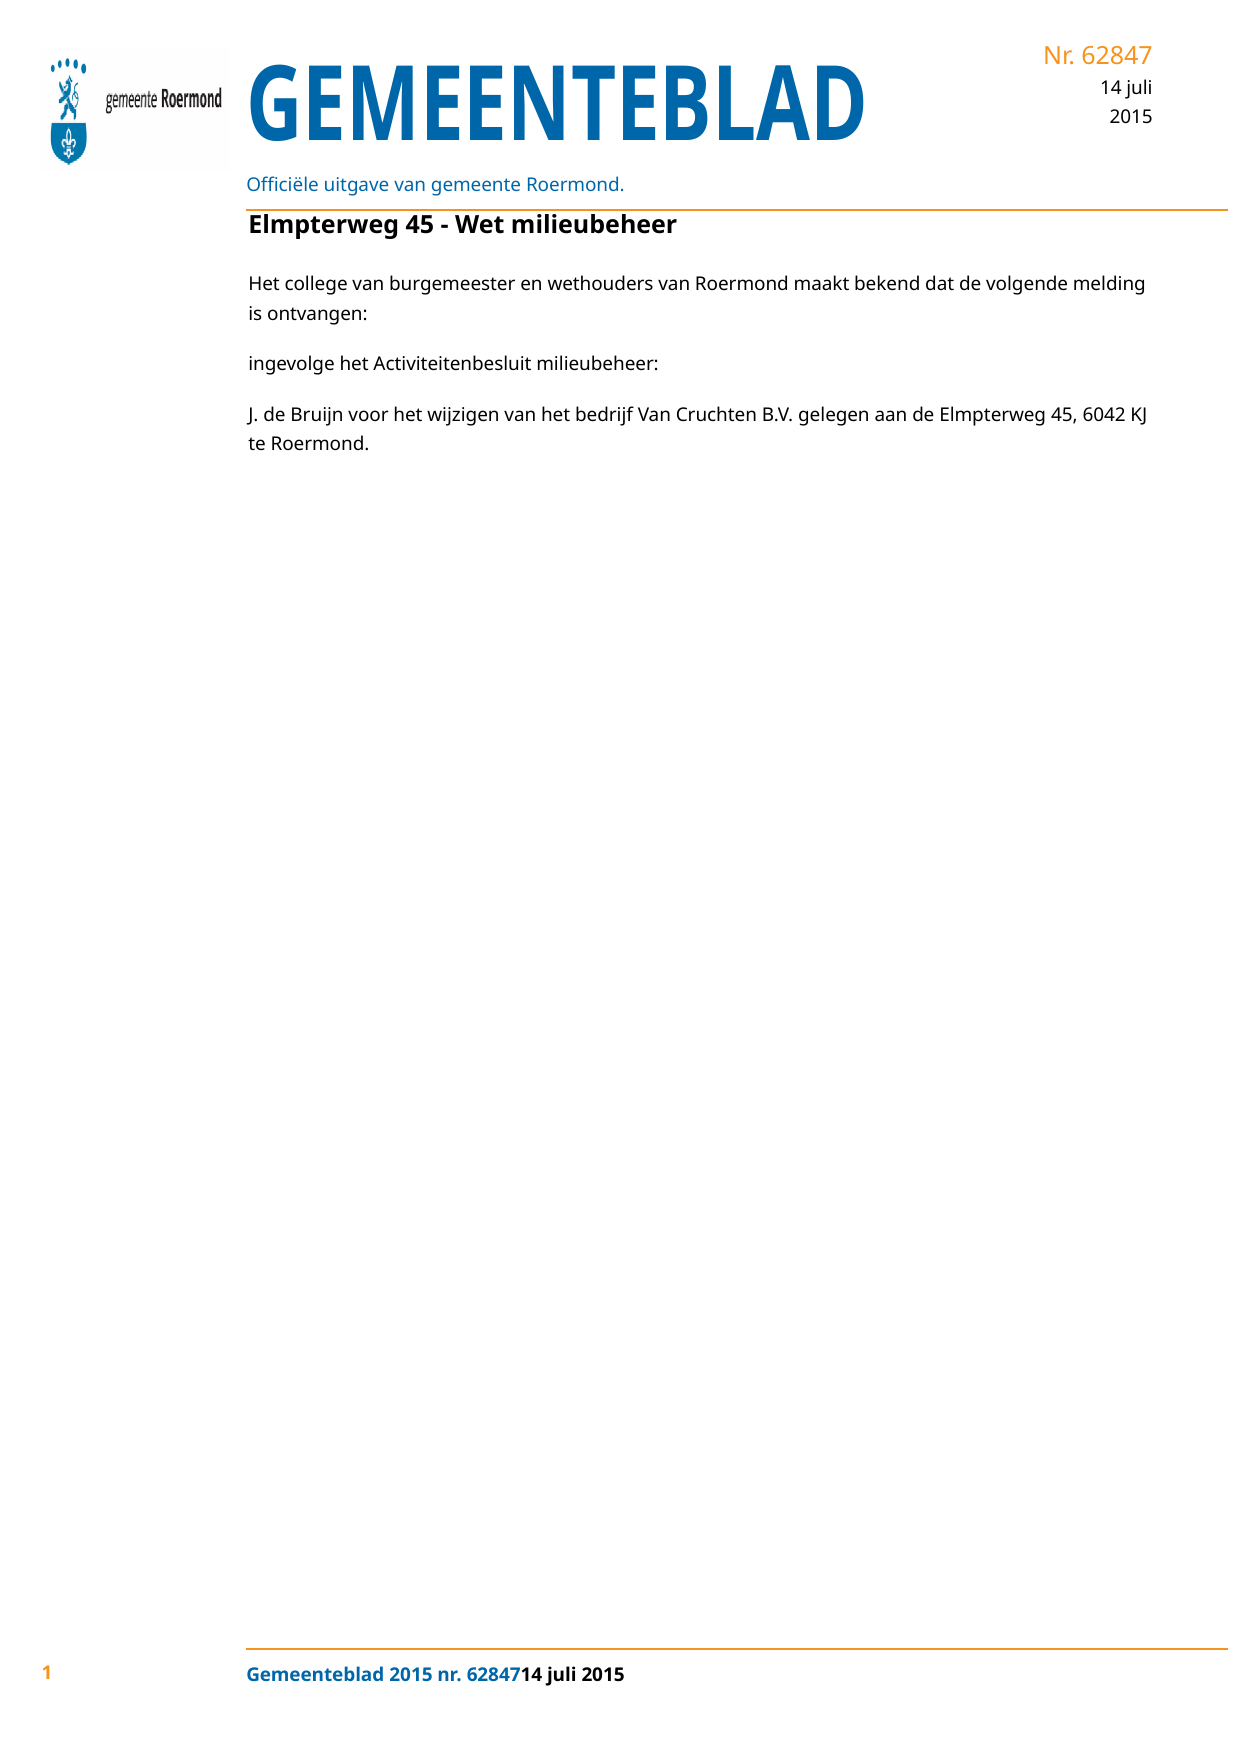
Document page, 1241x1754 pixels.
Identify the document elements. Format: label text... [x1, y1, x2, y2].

text Het college van burgemeester en wethouders van Roermond maakt bekend dat de volgende melding is ontvangen: [248, 270, 1152, 326]
text J. de Bruijn voor het wijzigen van het bedrijf Van Cruchten B.V. gelegen aan de Elmpterweg 45, 6042 KJ te Roermond. [248, 401, 1152, 456]
text Elmpterweg 45 - Wet milieubeheer [248, 211, 1152, 241]
picture [41, 47, 231, 172]
text ingevolge het Activiteitenbesluit milieubeheer: [248, 350, 1152, 376]
